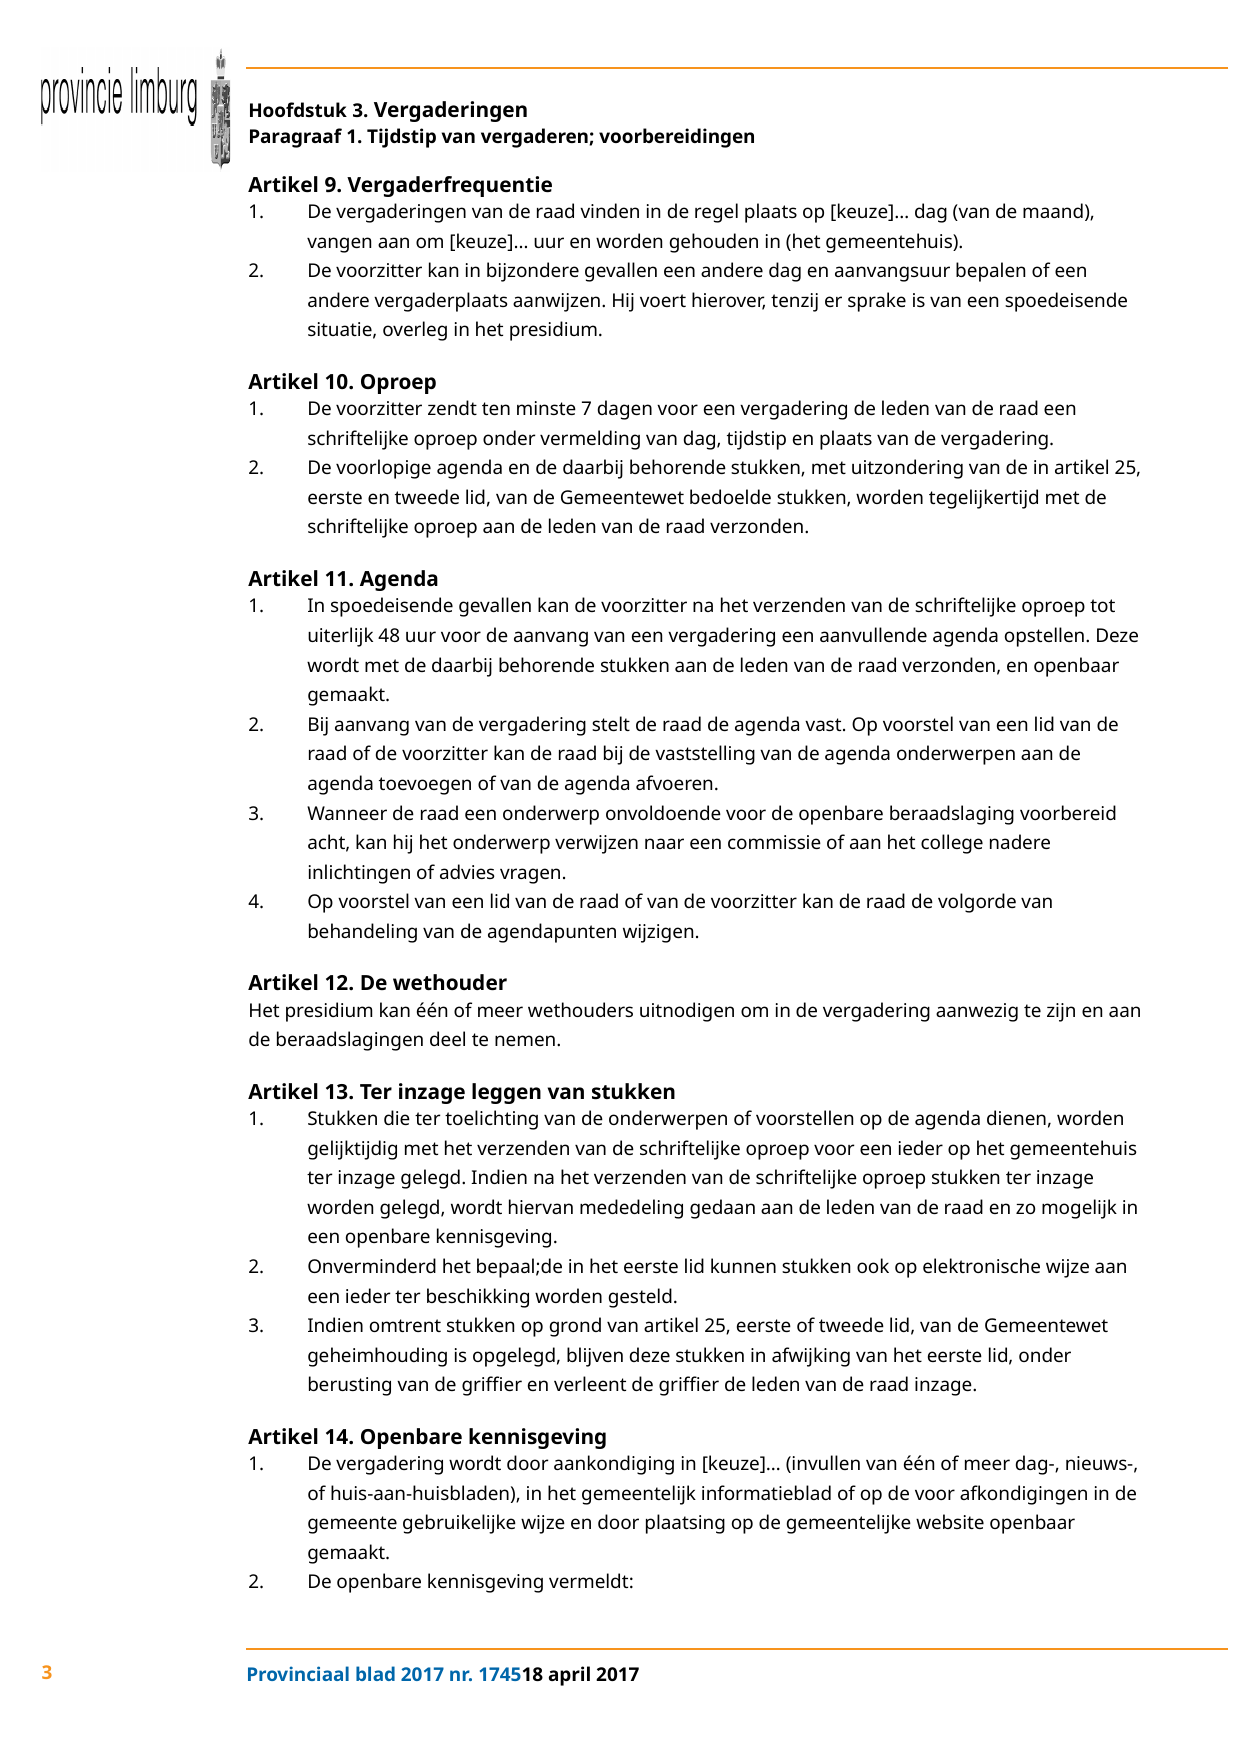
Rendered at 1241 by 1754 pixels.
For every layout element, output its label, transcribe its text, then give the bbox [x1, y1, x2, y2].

text Artikel 14. Openbare kennisgeving [248, 1422, 1152, 1450]
list Wanneer de raad een onderwerp onvoldoende voor de openbare beraadslaging voorbereid acht, kan hij het onderwerp verwijzen naar een commissie of aan het college nadere inlichtingen of advies vragen. [248, 800, 1152, 884]
list Stukken die ter toelichting van de onderwerpen of voorstellen op de agenda dienen, worden gelijktijdig met het verzenden van de schriftelijke oproep voor een ieder op het gemeentehuis ter inzage gelegd. Indien na het verzenden van de schriftelijke oproep stukken ter inzage worden gelegd, wordt hiervan mededeling gedaan aan de leden van de raad en zo mogelijk in een openbare kennisgeving. [248, 1105, 1152, 1249]
text Hoofdstuk 3. Vergaderingen [248, 95, 1152, 123]
text Artikel 13. Ter inzage leggen van stukken [248, 1077, 1152, 1105]
list Op voorstel van een lid van de raad of van de voorzitter kan de raad de volgorde van behandeling van de agendapunten wijzigen. [248, 888, 1152, 944]
list Indien omtrent stukken op grond van artikel 25, eerste of tweede lid, van de Gemeentewet geheimhouding is opgelegd, blijven deze stukken in afwijking van het eerste lid, onder berusting van de griffier en verleent de griffier de leden van de raad inzage. [248, 1312, 1152, 1397]
text Het presidium kan één of meer wethouders uitnodigen om in de vergadering aanwezig te zijn en aan de beraadslagingen deel te nemen. [248, 997, 1152, 1052]
list De voorzitter kan in bijzondere gevallen een andere dag en aanvangsuur bepalen of een andere vergaderplaats aanwijzen. Hij voert hierover, tenzij er sprake is van een spoedeisende situatie, overleg in het presidium. [248, 257, 1152, 342]
list De vergaderingen van de raad vinden in de regel plaats op [keuze]… dag (van de maand), vangen aan om [keuze]… uur en worden gehouden in (het gemeentehuis). [248, 198, 1152, 253]
list De voorlopige agenda en de daarbij behorende stukken, met uitzondering van de in artikel 25, eerste en tweede lid, van de Gemeentewet bedoelde stukken, worden tegelijkertijd met de schriftelijke oproep aan de leden van de raad verzonden. [248, 454, 1152, 539]
text Artikel 12. De wethouder [248, 968, 1152, 997]
list Bij aanvang van de vergadering stelt de raad de agenda vast. Op voorstel van een lid van de raad of de voorzitter kan de raad bij de vaststelling van de agenda onderwerpen aan de agenda toevoegen of van de agenda afvoeren. [248, 711, 1152, 796]
list De voorzitter zendt ten minste 7 dagen voor een vergadering de leden van de raad een schriftelijke oproep onder vermelding van dag, tijdstip en plaats van de vergadering. [248, 395, 1152, 451]
text Artikel 11. Agenda [248, 564, 1152, 593]
text Artikel 10. Oproep [248, 367, 1152, 395]
list De openbare kennisgeving vermeldt: [248, 1569, 1152, 1594]
list De vergadering wordt door aankondiging in [keuze]… (invullen van één of meer dag-, nieuws-, of huis-aan-huisbladen), in het gemeentelijk informatieblad of op de voor afkondigingen in de gemeente gebruikelijke wijze en door plaatsing op de gemeentelijke website openbaar gemaakt. [248, 1450, 1152, 1565]
text Paragraaf 1. Tijdstip van vergaderen; voorbereidingen [248, 123, 1152, 149]
picture [41, 47, 231, 172]
list Onverminderd het bepaal;de in het eerste lid kunnen stukken ook op elektronische wijze aan een ieder ter beschikking worden gesteld. [248, 1253, 1152, 1308]
text Artikel 9. Vergaderfrequentie [248, 170, 1152, 198]
list In spoedeisende gevallen kan de voorzitter na het verzenden van de schriftelijke oproep tot uiterlijk 48 uur voor de aanvang van een vergadering een aanvullende agenda opstellen. Deze wordt met de daarbij behorende stukken aan de leden van de raad verzonden, en openbaar gemaakt. [248, 593, 1152, 707]
